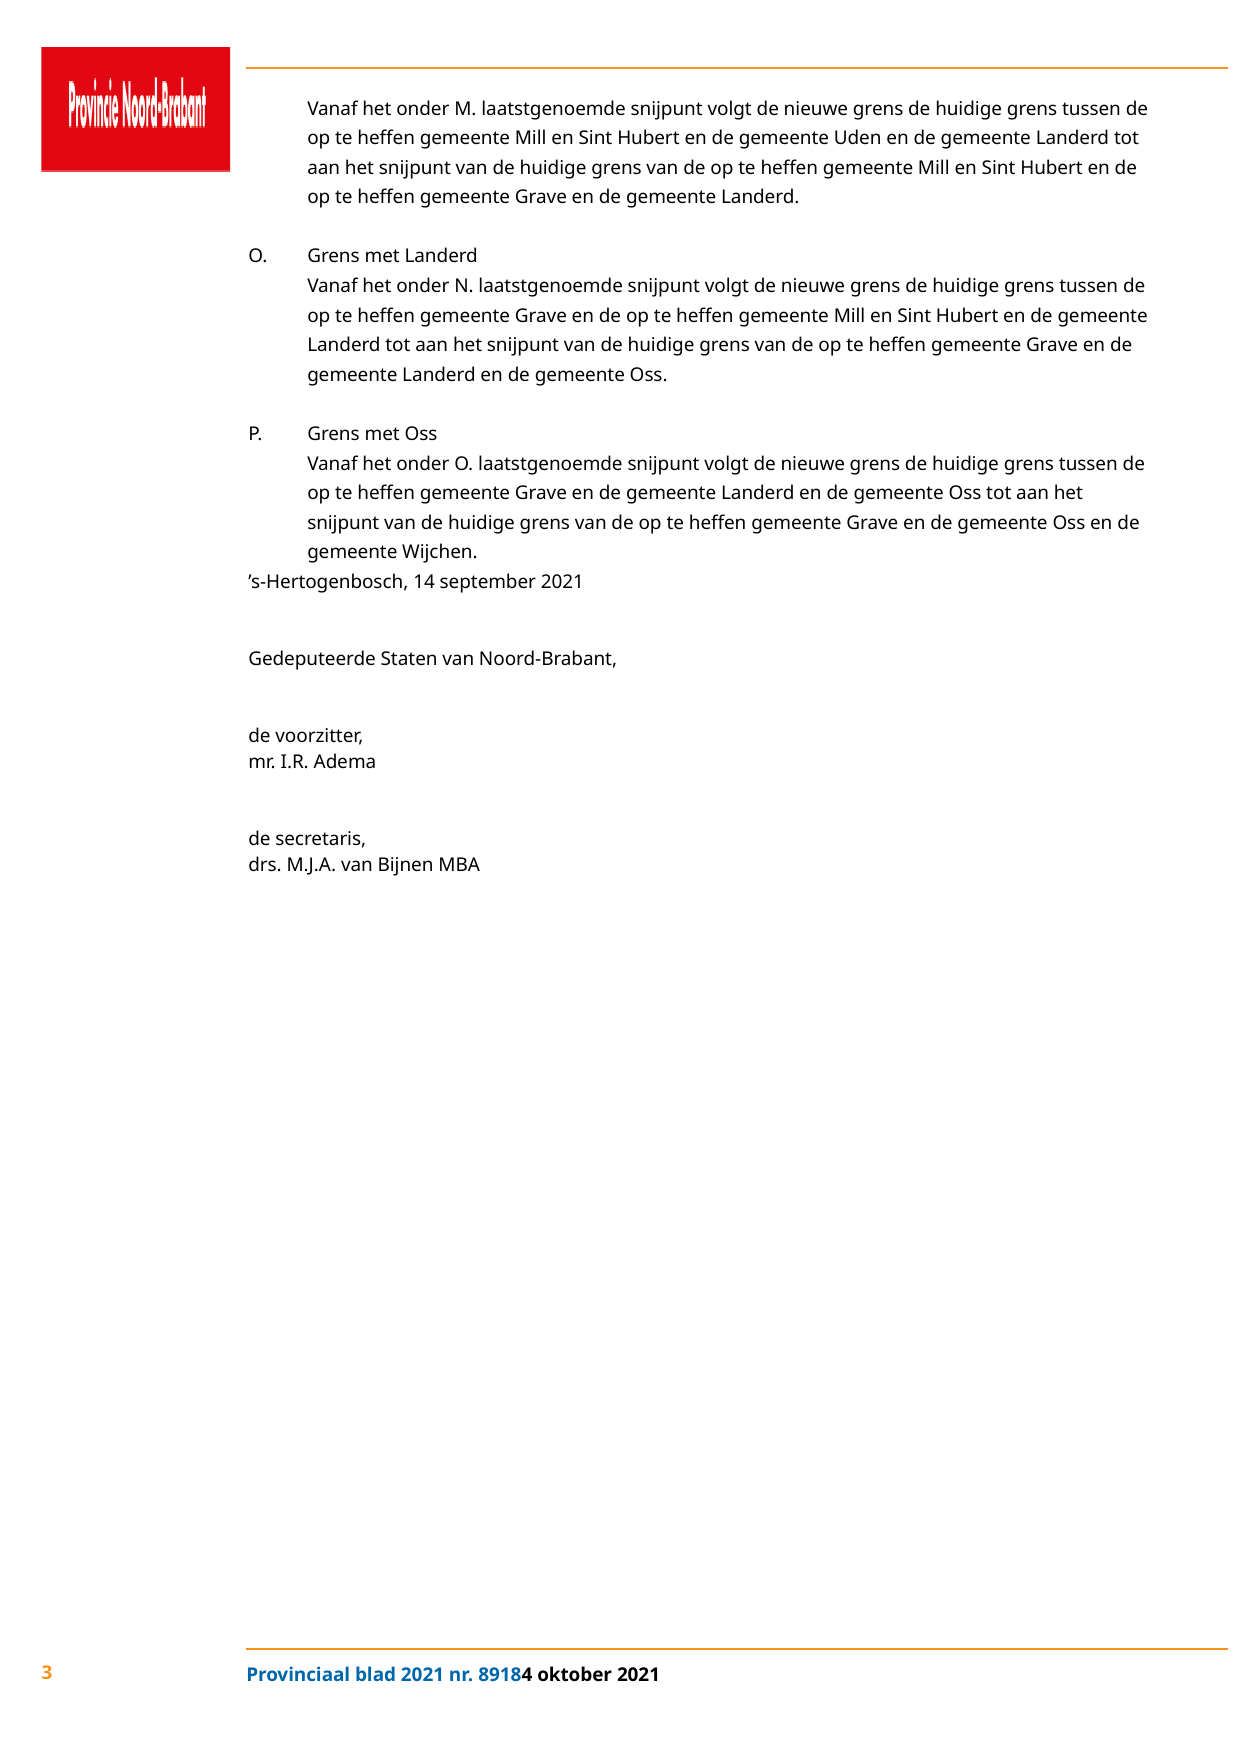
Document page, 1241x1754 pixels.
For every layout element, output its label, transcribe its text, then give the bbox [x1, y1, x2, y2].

list Grens met Landerd [248, 243, 1152, 268]
list Grens met Oss [248, 420, 1152, 446]
text de secretaris, [248, 825, 1152, 851]
text mr. I.R. Adema [248, 748, 1152, 774]
list Vanaf het onder N. laatstgenoemde snijpunt volgt de nieuwe grens de huidige grens tussen de op te heffen gemeente Grave en de op te heffen gemeente Mill en Sint Hubert en de gemeente Landerd tot aan het snijpunt van de huidige grens van de op te heffen gemeente Grave en de gemeente Landerd en de gemeente Oss. [248, 272, 1152, 387]
list Vanaf het onder M. laatstgenoemde snijpunt volgt de nieuwe grens de huidige grens tussen de op te heffen gemeente Mill en Sint Hubert en de gemeente Uden en de gemeente Landerd tot aan het snijpunt van de huidige grens van de op te heffen gemeente Mill en Sint Hubert en de op te heffen gemeente Grave en de gemeente Landerd. [248, 95, 1152, 209]
picture [41, 47, 231, 172]
text Gedeputeerde Staten van Noord-Brabant, [248, 645, 1152, 671]
list Vanaf het onder O. laatstgenoemde snijpunt volgt de nieuwe grens de huidige grens tussen de op te heffen gemeente Grave en de gemeente Landerd en de gemeente Oss tot aan het snijpunt van de huidige grens van de op te heffen gemeente Grave en de gemeente Oss en de gemeente Wijchen. [248, 450, 1152, 564]
text drs. M.J.A. van Bijnen MBA [248, 851, 1152, 877]
text de voorzitter, [248, 722, 1152, 748]
text ’s-Hertogenbosch, 14 september 2021 [248, 568, 1152, 594]
